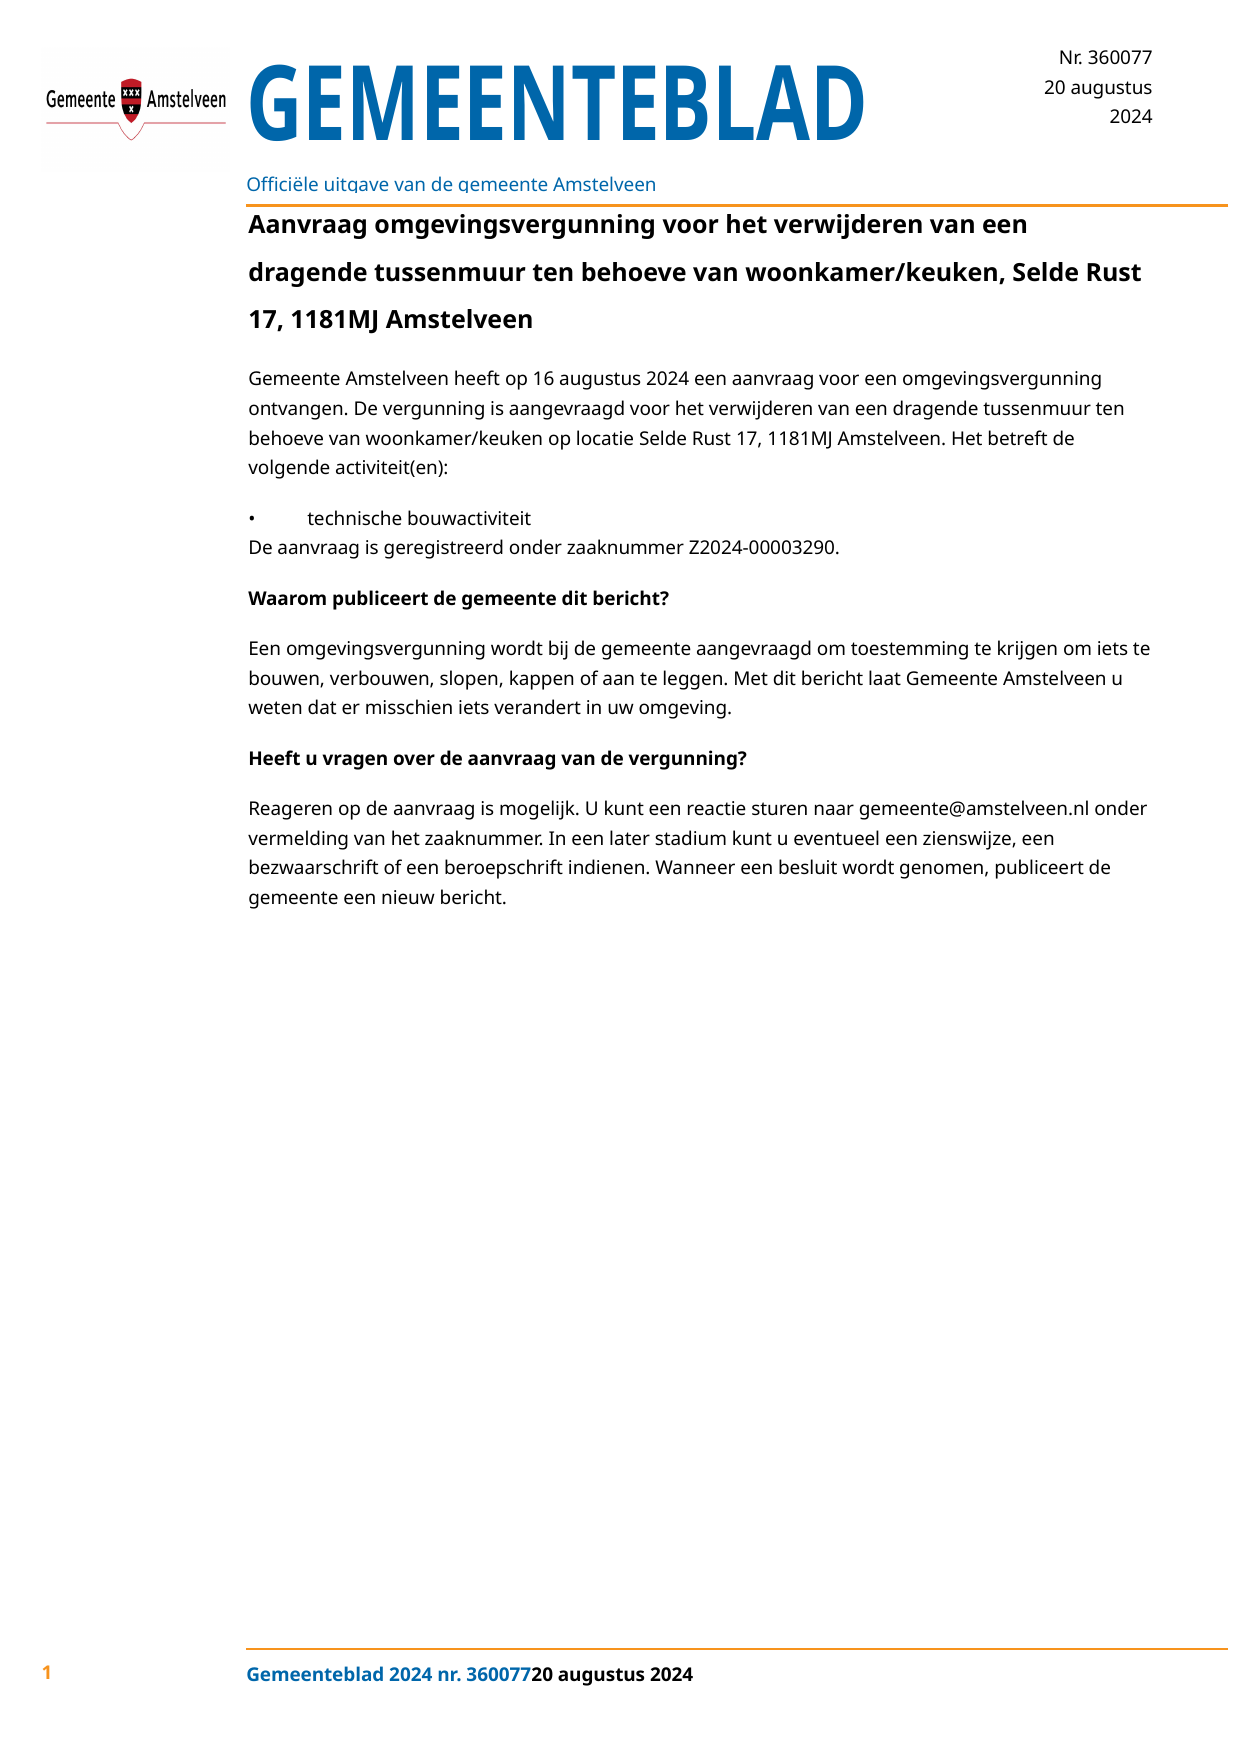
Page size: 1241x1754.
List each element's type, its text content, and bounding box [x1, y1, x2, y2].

text Waarom publiceert de gemeente dit bericht? [248, 585, 1152, 610]
text Een omgevingsvergunning wordt bij de gemeente aangevraagd om toestemming te krijgen om iets te bouwen, verbouwen, slopen, kappen of aan te leggen. Met dit bericht laat Gemeente Amstelveen u weten dat er misschien iets verandert in uw omgeving. [248, 635, 1152, 720]
text Heeft u vragen over de aanvraag van de vergunning? [248, 745, 1152, 770]
picture [41, 47, 231, 172]
text Reageren op de aanvraag is mogelijk. U kunt een reactie sturen naar gemeente@amstelveen.nl onder vermelding van het zaaknummer. In een later stadium kunt u eventueel een zienswijze, een bezwaarschrift of een beroepschrift indienen. Wanneer een besluit wordt genomen, publiceert de gemeente een nieuw bericht. [248, 795, 1152, 909]
text Aanvraag omgevingsvergunning voor het verwijderen van een dragende tussenmuur ten behoeve van woonkamer/keuken, Selde Rust 17, 1181MJ Amstelveen [248, 207, 1152, 336]
list technische bouwactiviteit [248, 505, 1152, 530]
text De aanvraag is geregistreerd onder zaaknummer Z2024-00003290. [248, 534, 1152, 560]
text Gemeente Amstelveen heeft op 16 augustus 2024 een aanvraag voor een omgevingsvergunning ontvangen. De vergunning is aangevraagd voor het verwijderen van een dragende tussenmuur ten behoeve van woonkamer/keuken op locatie Selde Rust 17, 1181MJ Amstelveen. Het betreft de volgende activiteit(en): [248, 366, 1152, 480]
